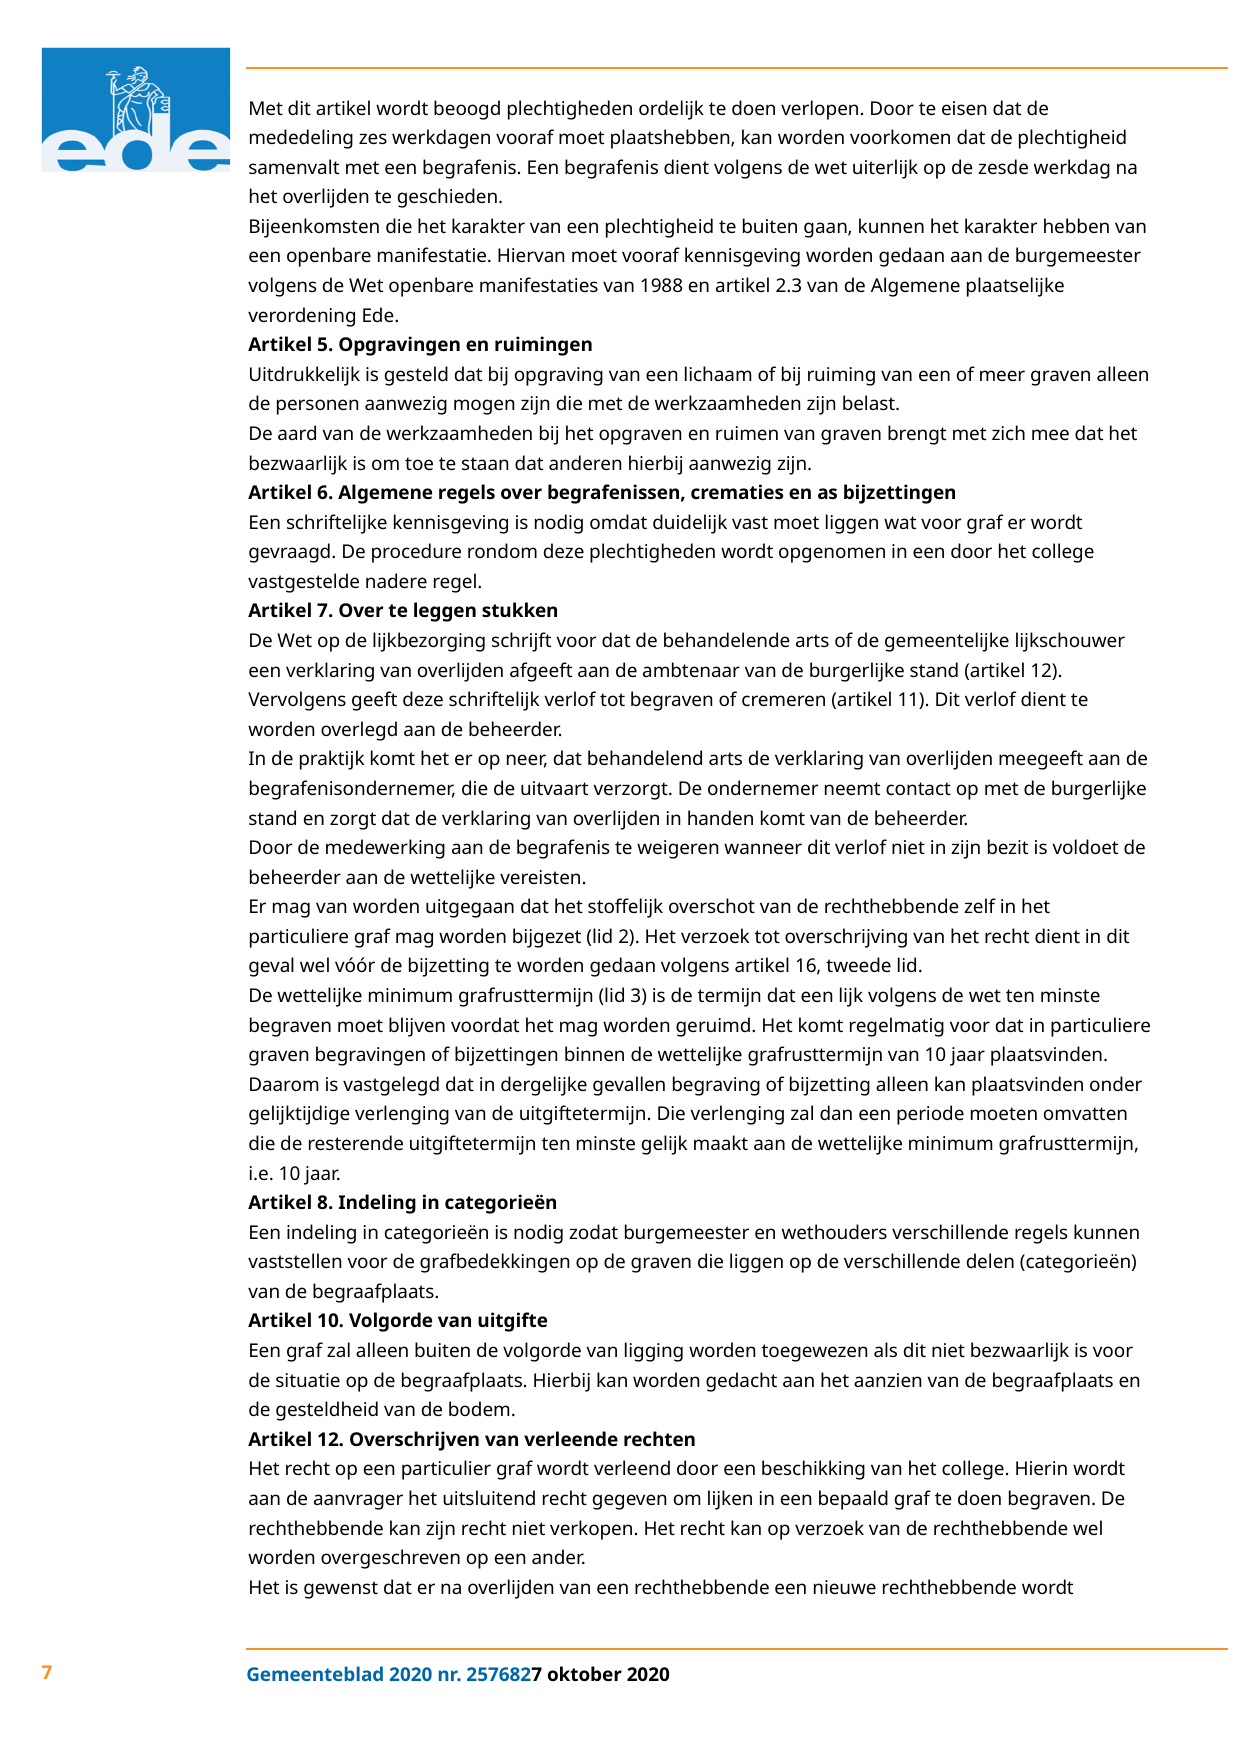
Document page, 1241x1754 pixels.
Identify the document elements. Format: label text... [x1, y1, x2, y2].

text Bijeenkomsten die het karakter van een plechtigheid te buiten gaan, kunnen het karakter hebben van een openbare manifestatie. Hiervan moet vooraf kennisgeving worden gedaan aan de burgemeester volgens de Wet openbare manifestaties van 1988 en artikel 2.3 van de Algemene plaatselijke verordening Ede. [248, 213, 1152, 328]
text Artikel 6. Algemene regels over begrafenissen, crematies en as bijzettingen [248, 479, 1152, 505]
text Een schriftelijke kennisgeving is nodig omdat duidelijk vast moet liggen wat voor graf er wordt gevraagd. De procedure rondom deze plechtigheden wordt opgenomen in een door het college vastgestelde nadere regel. [248, 509, 1152, 594]
text De wettelijke minimum grafrusttermijn (lid 3) is de termijn dat een lijk volgens de wet ten minste begraven moet blijven voordat het mag worden geruimd. Het komt regelmatig voor dat in particuliere graven begravingen of bijzettingen binnen de wettelijke grafrusttermijn van 10 jaar plaatsvinden. Daarom is vastgelegd dat in dergelijke gevallen begraving of bijzetting alleen kan plaatsvinden onder gelijktijdige verlenging van de uitgiftetermijn. Die verlenging zal dan een periode moeten omvatten die de resterende uitgiftetermijn ten minste gelijk maakt aan de wettelijke minimum grafrusttermijn, i.e. 10 jaar. [248, 982, 1152, 1186]
text Artikel 8. Indeling in categorieën [248, 1189, 1152, 1215]
text Artikel 5. Opgravingen en ruimingen [248, 331, 1152, 357]
text Artikel 12. Overschrijven van verleende rechten [248, 1426, 1152, 1452]
text Het is gewenst dat er na overlijden van een rechthebbende een nieuwe rechthebbende wordt [248, 1574, 1152, 1600]
picture [41, 47, 231, 172]
text In de praktijk komt het er op neer, dat behandelend arts de verklaring van overlijden meegeeft aan de begrafenisondernemer, die de uitvaart verzorgt. De ondernemer neemt contact op met de burgerlijke stand en zorgt dat de verklaring van overlijden in handen komt van de beheerder. [248, 746, 1152, 831]
text Artikel 10. Volgorde van uitgifte [248, 1308, 1152, 1333]
text De aard van de werkzaamheden bij het opgraven en ruimen van graven brengt met zich mee dat het bezwaarlijk is om toe te staan dat anderen hierbij aanwezig zijn. [248, 420, 1152, 476]
text Er mag van worden uitgegaan dat het stoffelijk overschot van de rechthebbende zelf in het particuliere graf mag worden bijgezet (lid 2). Het verzoek tot overschrijving van het recht dient in dit geval wel vóór de bijzetting te worden gedaan volgens artikel 16, tweede lid. [248, 893, 1152, 978]
text Artikel 7. Over te leggen stukken [248, 598, 1152, 623]
text Door de medewerking aan de begrafenis te weigeren wanneer dit verlof niet in zijn bezit is voldoet de beheerder aan de wettelijke vereisten. [248, 834, 1152, 890]
text Het recht op een particulier graf wordt verleend door een beschikking van het college. Hierin wordt aan de aanvrager het uitsluitend recht gegeven om lijken in een bepaald graf te doen begraven. De rechthebbende kan zijn recht niet verkopen. Het recht kan op verzoek van de rechthebbende wel worden overgeschreven op een ander. [248, 1456, 1152, 1570]
text De Wet op de lijkbezorging schrijft voor dat de behandelende arts of de gemeentelijke lijkschouwer een verklaring van overlijden afgeeft aan de ambtenaar van de burgerlijke stand (artikel 12). Vervolgens geeft deze schriftelijk verlof tot begraven of cremeren (artikel 11). Dit verlof dient te worden overlegd aan de beheerder. [248, 627, 1152, 742]
text Een indeling in categorieën is nodig zodat burgemeester en wethouders verschillende regels kunnen vaststellen voor de grafbedekkingen op de graven die liggen op de verschillende delen (categorieën) van de begraafplaats. [248, 1219, 1152, 1304]
text Met dit artikel wordt beoogd plechtigheden ordelijk te doen verlopen. Door te eisen dat de mededeling zes werkdagen vooraf moet plaatshebben, kan worden voorkomen dat de plechtigheid samenvalt met een begrafenis. Een begrafenis dient volgens de wet uiterlijk op de zesde werkdag na het overlijden te geschieden. [248, 95, 1152, 209]
text Een graf zal alleen buiten de volgorde van ligging worden toegewezen als dit niet bezwaarlijk is voor de situatie op de begraafplaats. Hierbij kan worden gedacht aan het aanzien van de begraafplaats en de gesteldheid van de bodem. [248, 1337, 1152, 1422]
text Uitdrukkelijk is gesteld dat bij opgraving van een lichaam of bij ruiming van een of meer graven alleen de personen aanwezig mogen zijn die met de werkzaamheden zijn belast. [248, 361, 1152, 416]
